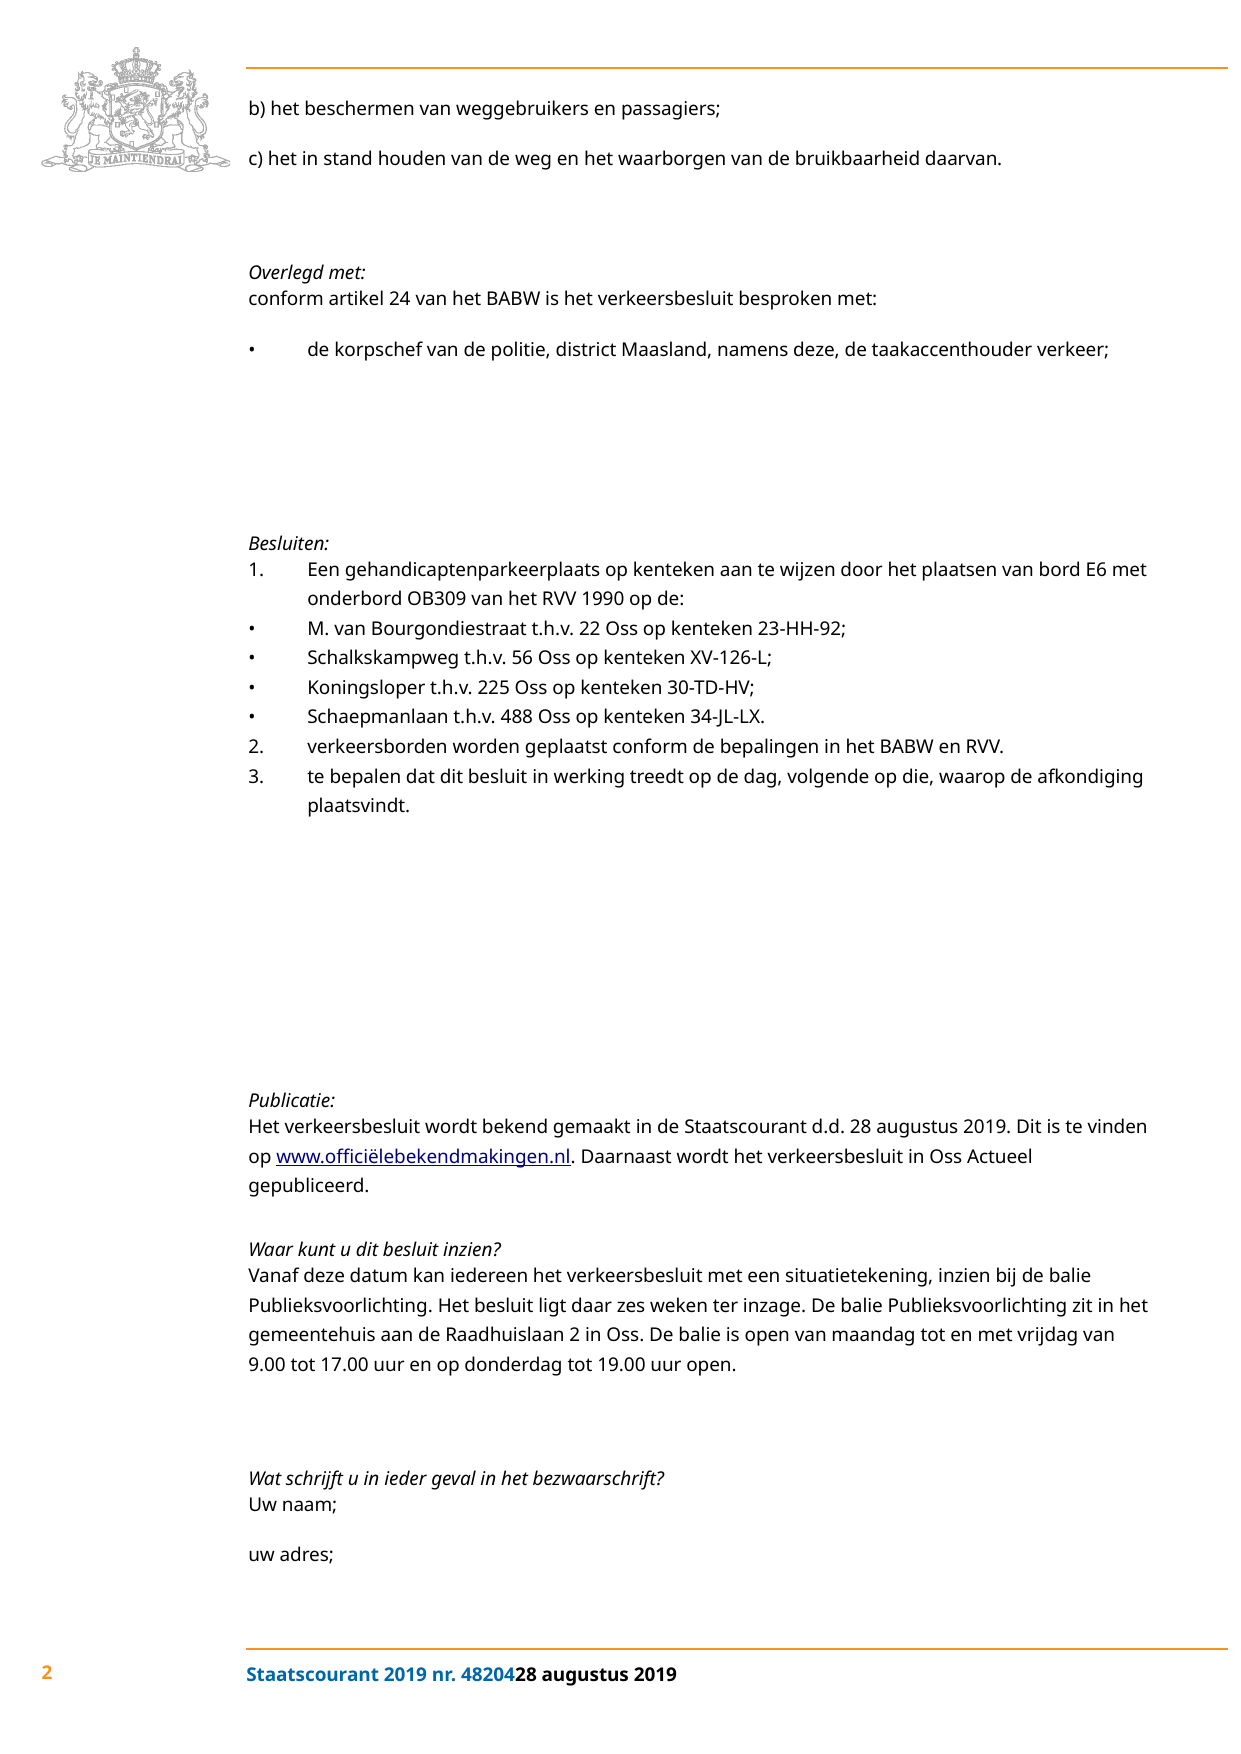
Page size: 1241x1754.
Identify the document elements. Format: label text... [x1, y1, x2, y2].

text Waar kunt u dit besluit inzien? [248, 1237, 1152, 1262]
text Besluiten: [248, 530, 1152, 556]
text Publicatie: [248, 1088, 1152, 1113]
list Schaepmanlaan t.h.v. 488 Oss op kenteken 34-JL-LX. [248, 704, 1152, 729]
text Wat schrijft u in ieder geval in het bezwaarschrift? [248, 1465, 1152, 1491]
list de korpschef van de politie, district Maasland, namens deze, de taakaccenthouder verkeer; [248, 336, 1152, 361]
text Overlegd met: [248, 259, 1152, 285]
text conform artikel 24 van het BABW is het verkeersbesluit besproken met: [248, 285, 1152, 311]
text Het verkeersbesluit wordt bekend gemaakt in de Staatscourant d.d. 28 augustus 2019. Dit is te vinden op www.officiëlebekendmakingen.nl. Daarnaast wordt het verkeersbesluit in Oss Actueel gepubliceerd. [248, 1113, 1152, 1198]
list M. van Bourgondiestraat t.h.v. 22 Oss op kenteken 23-HH-92; [248, 615, 1152, 641]
text Vanaf deze datum kan iedereen het verkeersbesluit met een situatietekening, inzien bij de balie Publieksvoorlichting. Het besluit ligt daar zes weken ter inzage. De balie Publieksvoorlichting zit in het gemeentehuis aan de Raadhuislaan 2 in Oss. De balie is open van maandag tot en met vrijdag van 9.00 tot 17.00 uur en op donderdag tot 19.00 uur open. [248, 1262, 1152, 1377]
list Schalkskampweg t.h.v. 56 Oss op kenteken XV-126-L; [248, 644, 1152, 670]
text b) het beschermen van weggebruikers en passagiers; [248, 95, 1152, 121]
list verkeersborden worden geplaatst conform de bepalingen in het BABW en RVV. [248, 733, 1152, 759]
list Koningsloper t.h.v. 225 Oss op kenteken 30-TD-HV; [248, 674, 1152, 700]
text Uw naam; [248, 1491, 1152, 1517]
text c) het in stand houden van de weg en het waarborgen van de bruikbaarheid daarvan. [248, 145, 1152, 171]
text uw adres; [248, 1542, 1152, 1567]
list Een gehandicaptenparkeerplaats op kenteken aan te wijzen door het plaatsen van bord E6 met onderbord OB309 van het RVV 1990 op de: [248, 556, 1152, 611]
list te bepalen dat dit besluit in werking treedt op de dag, volgende op die, waarop de afkondiging plaatsvindt. [248, 763, 1152, 818]
picture [41, 47, 231, 172]
